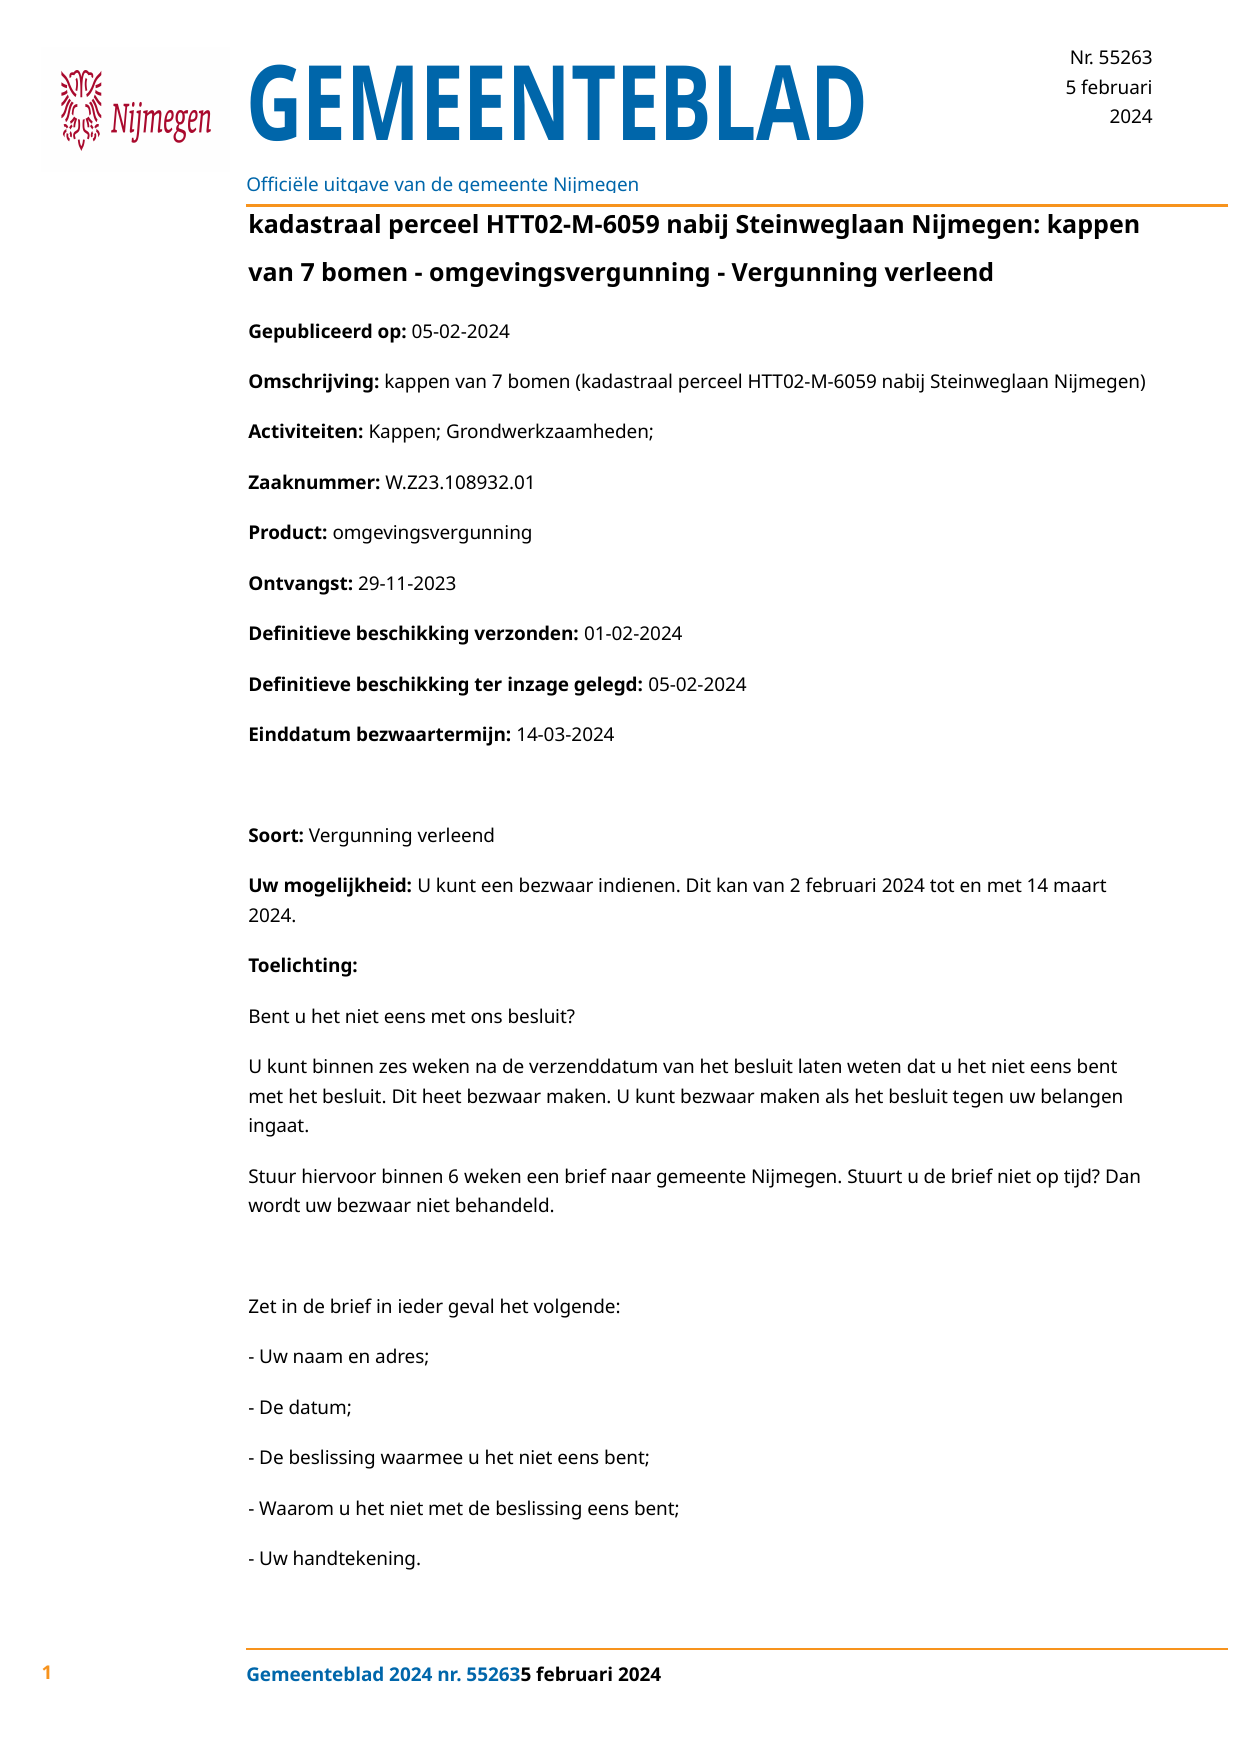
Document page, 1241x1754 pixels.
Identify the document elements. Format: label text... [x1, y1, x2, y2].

text Product: omgevingsvergunning [248, 519, 1152, 545]
text Omschrijving: kappen van 7 bomen (kadastraal perceel HTT02-M-6059 nabij Steinweglaan Nijmegen) [248, 368, 1152, 394]
text Definitieve beschikking verzonden: 01-02-2024 [248, 620, 1152, 646]
text Zet in de brief in ieder geval het volgende: [248, 1293, 1152, 1319]
text Toelichting: [248, 952, 1152, 978]
text Uw mogelijkheid: U kunt een bezwaar indienen. Dit kan van 2 februari 2024 tot en met 14 maart 2024. [248, 872, 1152, 928]
text - Uw naam en adres; [248, 1344, 1152, 1369]
text kadastraal perceel HTT02-M-6059 nabij Steinweglaan Nijmegen: kappen van 7 bomen - omgevingsvergunning - Vergunning verleend [248, 207, 1152, 288]
text Stuur hiervoor binnen 6 weken een brief naar gemeente Nijmegen. Stuurt u de brief niet op tijd? Dan wordt uw bezwaar niet behandeld. [248, 1163, 1152, 1218]
text - Waarom u het niet met de beslissing eens bent; [248, 1495, 1152, 1521]
text Gepubliceerd op: 05-02-2024 [248, 318, 1152, 344]
text Activiteiten: Kappen; Grondwerkzaamheden; [248, 419, 1152, 444]
text - De beslissing waarmee u het niet eens bent; [248, 1444, 1152, 1470]
text U kunt binnen zes weken na de verzenddatum van het besluit laten weten dat u het niet eens bent met het besluit. Dit heet bezwaar maken. U kunt bezwaar maken als het besluit tegen uw belangen ingaat. [248, 1053, 1152, 1138]
text Bent u het niet eens met ons besluit? [248, 1003, 1152, 1029]
text Definitieve beschikking ter inzage gelegd: 05-02-2024 [248, 671, 1152, 697]
text - Uw handtekening. [248, 1545, 1152, 1571]
text Zaaknummer: W.Z23.108932.01 [248, 469, 1152, 495]
text Ontvangst: 29-11-2023 [248, 570, 1152, 596]
text Soort: Vergunning verleend [248, 822, 1152, 848]
text - De datum; [248, 1394, 1152, 1420]
picture [41, 47, 231, 172]
text Einddatum bezwaartermijn: 14-03-2024 [248, 721, 1152, 747]
